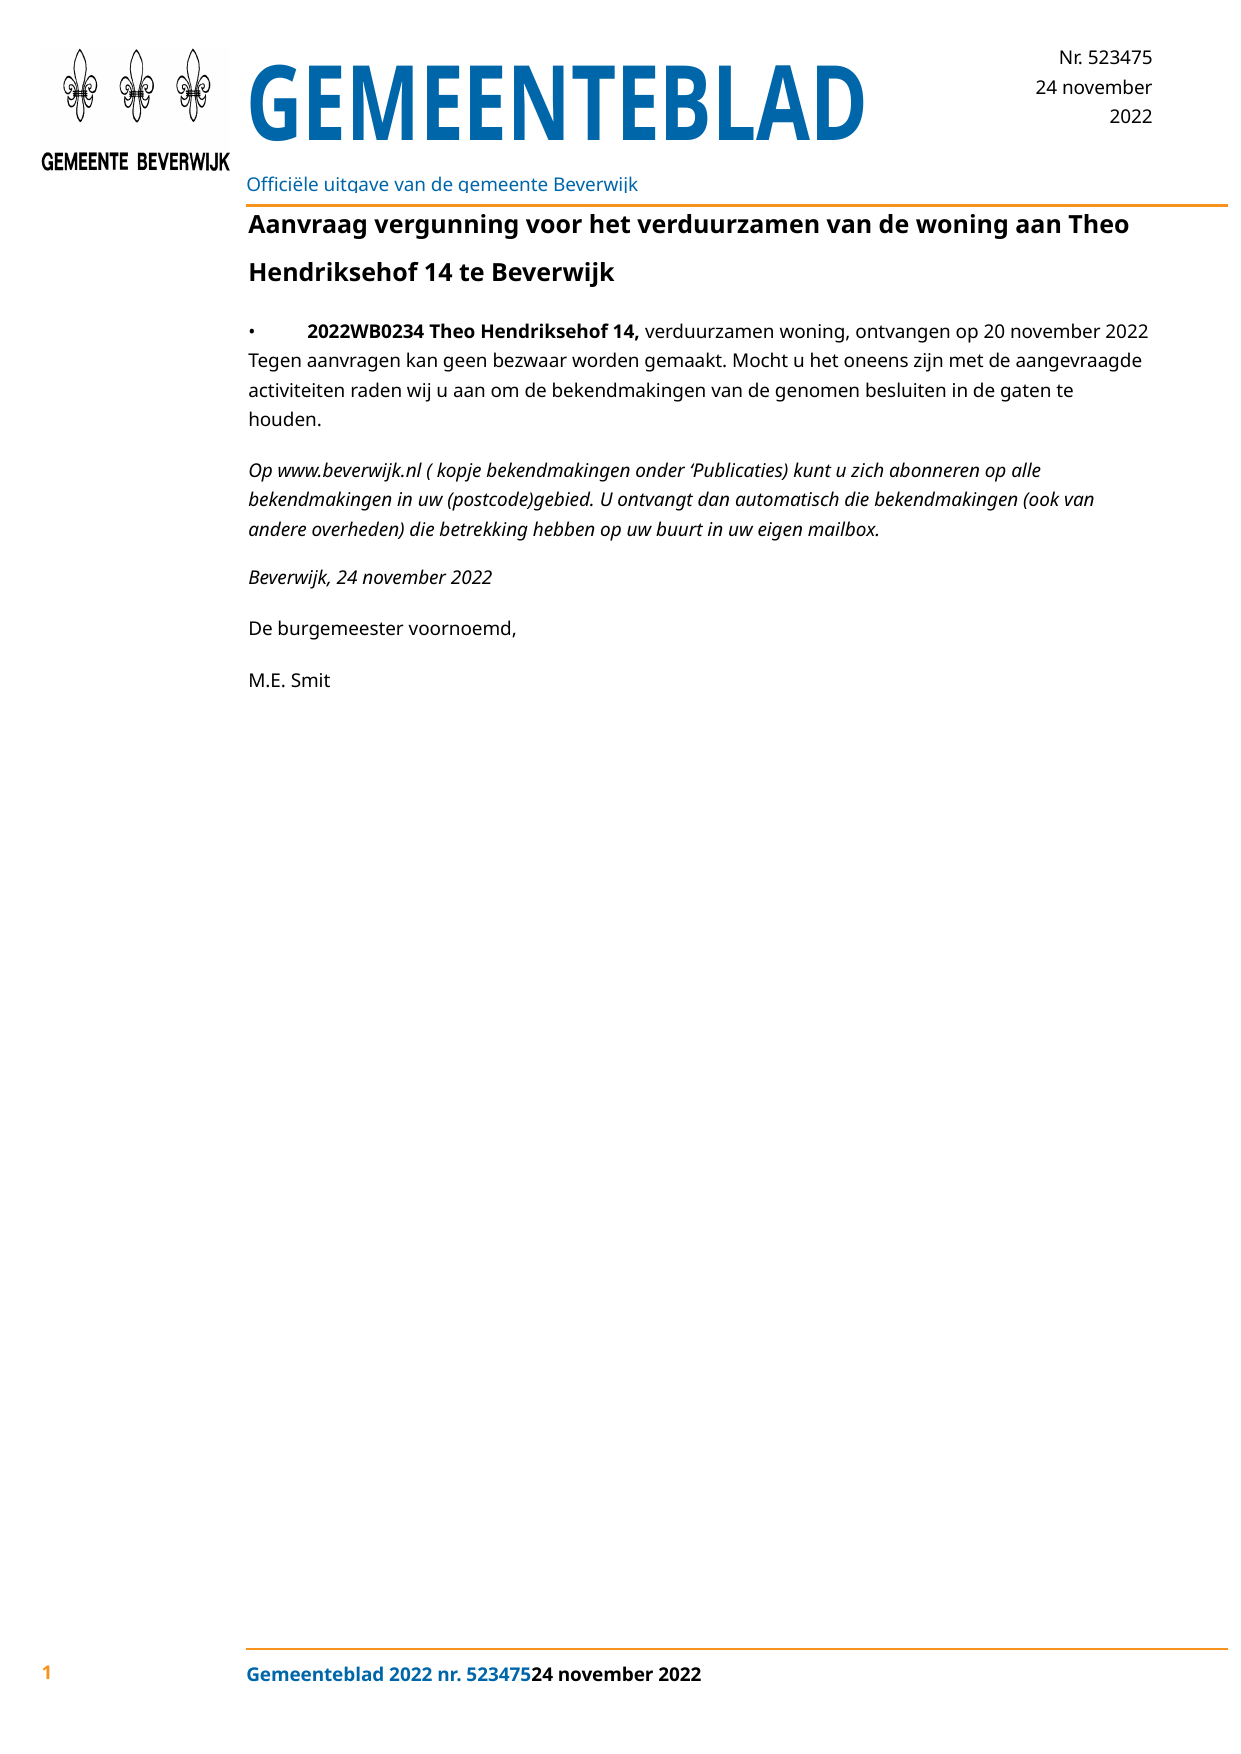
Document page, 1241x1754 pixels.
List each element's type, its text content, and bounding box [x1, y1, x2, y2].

list 2022WB0234 Theo Hendriksehof 14, verduurzamen woning, ontvangen op 20 november 2022 [248, 318, 1152, 344]
text Beverwijk, 24 november 2022 [248, 564, 1152, 590]
text Aanvraag vergunning voor het verduurzamen van de woning aan Theo Hendriksehof 14 te Beverwijk [248, 207, 1152, 288]
picture [41, 47, 231, 172]
text Tegen aanvragen kan geen bezwaar worden gemaakt. Mocht u het oneens zijn met de aangevraagde activiteiten raden wij u aan om de bekendmakingen van de genomen besluiten in de gaten te houden. [248, 347, 1152, 432]
text Op www.beverwijk.nl ( kopje bekendmakingen onder ‘Publicaties) kunt u zich abonneren op alle bekendmakingen in uw (postcode)gebied. U ontvangt dan automatisch die bekendmakingen (ook van andere overheden) die betrekking hebben op uw buurt in uw eigen mailbox. [248, 457, 1152, 542]
text M.E. Smit [248, 667, 1152, 693]
text De burgemeester voornoemd, [248, 616, 1152, 641]
